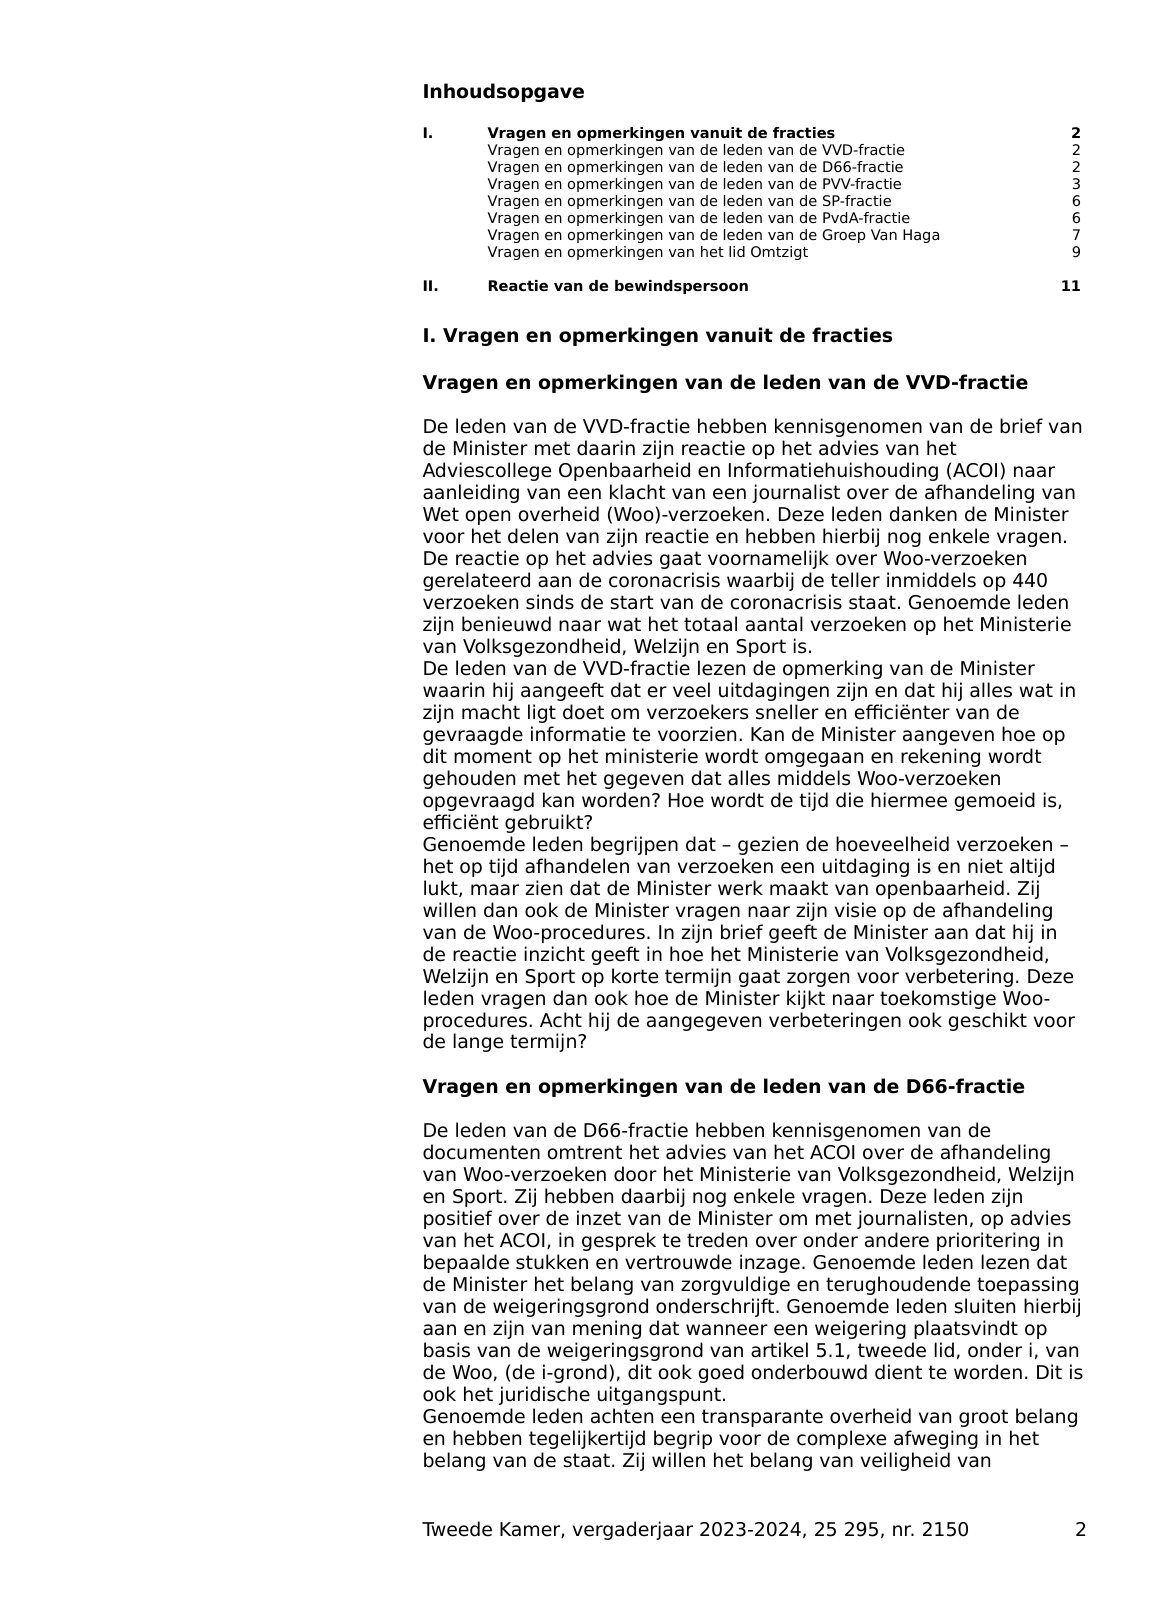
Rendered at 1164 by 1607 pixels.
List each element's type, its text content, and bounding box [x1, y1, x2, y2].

table_cell [422, 261, 481, 278]
table_cell Reactie van de bewindspersoon [481, 278, 1013, 295]
table_cell [422, 159, 481, 176]
table_cell [1013, 261, 1087, 278]
table_cell Vragen en opmerkingen van de leden van de SP-fractie [481, 193, 1013, 210]
subtitle Vragen en opmerkingen van de leden van de D66-fractie [422, 1076, 1087, 1098]
table_cell [422, 244, 481, 261]
table_cell Vragen en opmerkingen van de leden van de Groep Van Haga [481, 227, 1013, 244]
table_cell 6 [1013, 210, 1087, 227]
table_cell Vragen en opmerkingen van de leden van de VVD-fractie [481, 142, 1013, 159]
table_cell [422, 210, 481, 227]
table_cell [422, 227, 481, 244]
table_header 2 [1013, 125, 1087, 142]
subtitle Vragen en opmerkingen van de leden van de VVD-fractie [422, 372, 1087, 394]
subtitle Inhoudsopgave [422, 81, 1087, 103]
table_cell 3 [1013, 176, 1087, 193]
subtitle I. Vragen en opmerkingen vanuit de fracties [422, 325, 1087, 347]
table_cell 9 [1013, 244, 1087, 261]
table_cell II. [422, 278, 481, 295]
text Genoemde leden begrijpen dat – gezien de hoeveelheid verzoeken – het op tijd afhandelen van verzoeken een uitdaging is en niet altijd lukt, maar zien dat de Minister werk maakt van openbaarheid. Zij willen dan ook de Minister vragen naar zijn visie op de afhandeling van de Woo-procedures. In zijn brief geeft de Minister aan dat hij in de reactie inzicht geeft in hoe het Ministerie van Volksgezondheid, Welzijn en Sport op korte termijn gaat zorgen voor verbetering. Deze leden vragen dan ook hoe de Minister kijkt naar toekomstige Woo-procedures. Acht hij de aangegeven verbeteringen ook geschikt voor de lange termijn? [422, 834, 1087, 1053]
table_cell [422, 193, 481, 210]
table_header Vragen en opmerkingen vanuit de fracties [481, 125, 1013, 142]
table_cell [422, 176, 481, 193]
table_cell [422, 142, 481, 159]
table_cell Vragen en opmerkingen van de leden van de D66-fractie [481, 159, 1013, 176]
text De leden van de VVD-fractie lezen de opmerking van de Minister waarin hij aangeeft dat er veel uitdagingen zijn en dat hij alles wat in zijn macht ligt doet om verzoekers sneller en efficiënter van de gevraagde informatie te voorzien. Kan de Minister aangeven hoe op dit moment op het ministerie wordt omgegaan en rekening wordt gehouden met het gegeven dat alles middels Woo-verzoeken opgevraagd kan worden? Hoe wordt de tijd die hiermee gemoeid is, efficiënt gebruikt? [422, 658, 1087, 834]
table_cell Vragen en opmerkingen van de leden van de PvdA-fractie [481, 210, 1013, 227]
text De leden van de VVD-fractie hebben kennisgenomen van de brief van de Minister met daarin zijn reactie op het advies van het Adviescollege Openbaarheid en Informatiehuishouding (ACOI) naar aanleiding van een klacht van een journalist over de afhandeling van Wet open overheid (Woo)-verzoeken. Deze leden danken de Minister voor het delen van zijn reactie en hebben hierbij nog enkele vragen. De reactie op het advies gaat voornamelijk over Woo-verzoeken gerelateerd aan de coronacrisis waarbij de teller inmiddels op 440 verzoeken sinds de start van de coronacrisis staat. Genoemde leden zijn benieuwd naar wat het totaal aantal verzoeken op het Ministerie van Volksgezondheid, Welzijn en Sport is. [422, 416, 1087, 658]
table_cell [481, 261, 1013, 278]
table_cell Vragen en opmerkingen van het lid Omtzigt [481, 244, 1013, 261]
table_cell 6 [1013, 193, 1087, 210]
table_cell Vragen en opmerkingen van de leden van de PVV-fractie [481, 176, 1013, 193]
table_cell 2 [1013, 159, 1087, 176]
text Genoemde leden achten een transparante overheid van groot belang en hebben tegelijkertijd begrip voor de complexe afweging in het belang van de staat. Zij willen het belang van veiligheid van [422, 1406, 1087, 1471]
text De leden van de D66-fractie hebben kennisgenomen van de documenten omtrent het advies van het ACOI over de afhandeling van Woo-verzoeken door het Ministerie van Volksgezondheid, Welzijn en Sport. Zij hebben daarbij nog enkele vragen. Deze leden zijn positief over de inzet van de Minister om met journalisten, op advies van het ACOI, in gesprek te treden over onder andere prioritering in bepaalde stukken en vertrouwde inzage. Genoemde leden lezen dat de Minister het belang van zorgvuldige en terughoudende toepassing van de weigeringsgrond onderschrijft. Genoemde leden sluiten hierbij aan en zijn van mening dat wanneer een weigering plaatsvindt op basis van de weigeringsgrond van artikel 5.1, tweede lid, onder i, van de Woo, (de i-grond), dit ook goed onderbouwd dient te worden. Dit is ook het juridische uitgangspunt. [422, 1120, 1087, 1406]
table_header I. [422, 125, 481, 142]
table_cell 11 [1013, 278, 1087, 295]
table_cell 7 [1013, 227, 1087, 244]
table_cell 2 [1013, 142, 1087, 159]
